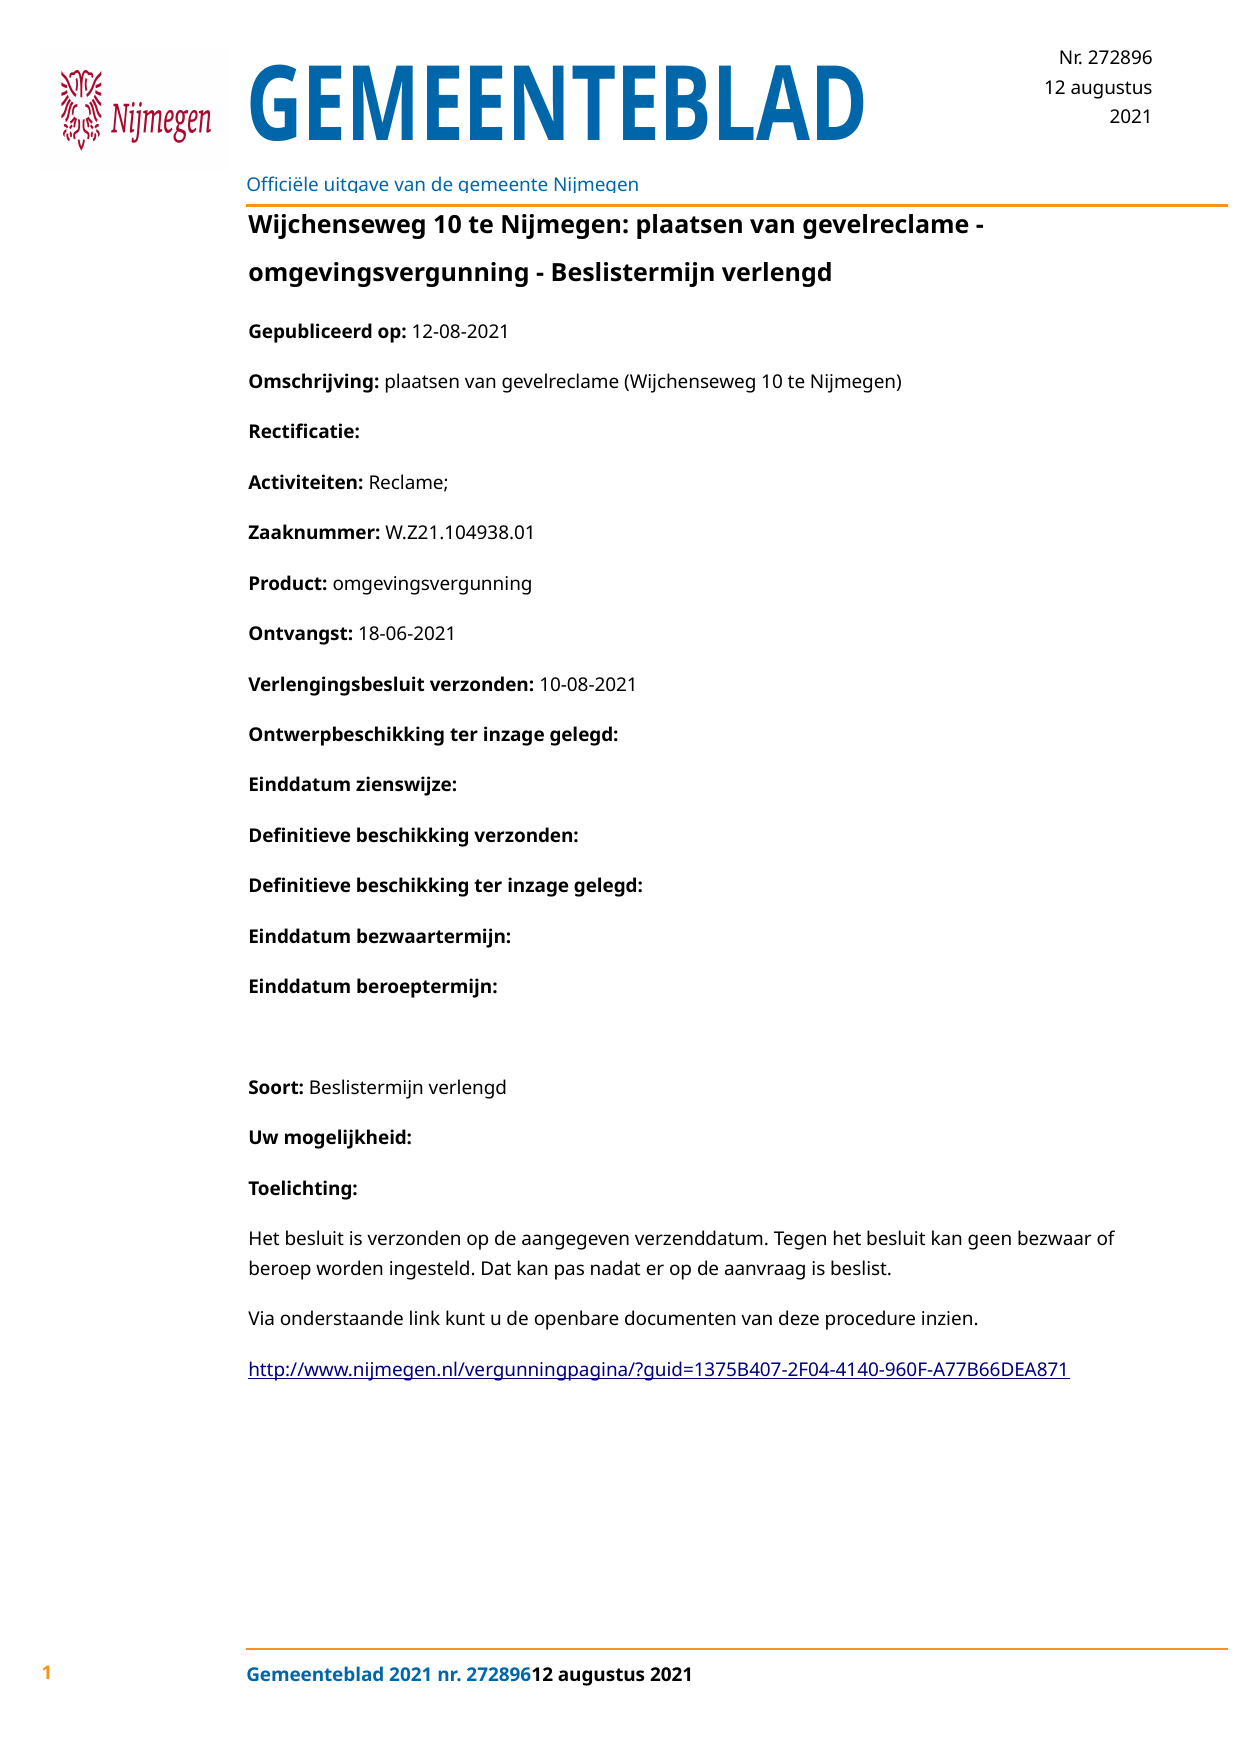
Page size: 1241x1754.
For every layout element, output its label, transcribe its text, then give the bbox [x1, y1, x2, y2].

text Definitieve beschikking verzonden: [248, 822, 1152, 848]
text Via onderstaande link kunt u de openbare documenten van deze procedure inzien. [248, 1305, 1152, 1331]
text Soort: Beslistermijn verlengd [248, 1074, 1152, 1100]
text Definitieve beschikking ter inzage gelegd: [248, 872, 1152, 898]
text Ontwerpbeschikking ter inzage gelegd: [248, 721, 1152, 747]
text Verlengingsbesluit verzonden: 10-08-2021 [248, 671, 1152, 697]
text http://www.nijmegen.nl/vergunningpagina/?guid=1375B407-2F04-4140-960F-A77B66DEA871 [248, 1356, 1152, 1382]
text Activiteiten: Reclame; [248, 469, 1152, 495]
text Uw mogelijkheid: [248, 1124, 1152, 1150]
text Omschrijving: plaatsen van gevelreclame (Wijchenseweg 10 te Nijmegen) [248, 368, 1152, 394]
text Rectificatie: [248, 419, 1152, 444]
picture [41, 47, 231, 172]
text Product: omgevingsvergunning [248, 570, 1152, 596]
text Einddatum bezwaartermijn: [248, 923, 1152, 949]
text Zaaknummer: W.Z21.104938.01 [248, 519, 1152, 545]
text Het besluit is verzonden op de aangegeven verzenddatum. Tegen het besluit kan geen bezwaar of beroep worden ingesteld. Dat kan pas nadat er op de aanvraag is beslist. [248, 1225, 1152, 1281]
text Wijchenseweg 10 te Nijmegen: plaatsen van gevelreclame - omgevingsvergunning - Beslistermijn verlengd [248, 207, 1152, 288]
text Gepubliceerd op: 12-08-2021 [248, 318, 1152, 344]
text Ontvangst: 18-06-2021 [248, 620, 1152, 646]
text Einddatum beroeptermijn: [248, 973, 1152, 999]
text Einddatum zienswijze: [248, 772, 1152, 797]
text Toelichting: [248, 1175, 1152, 1201]
